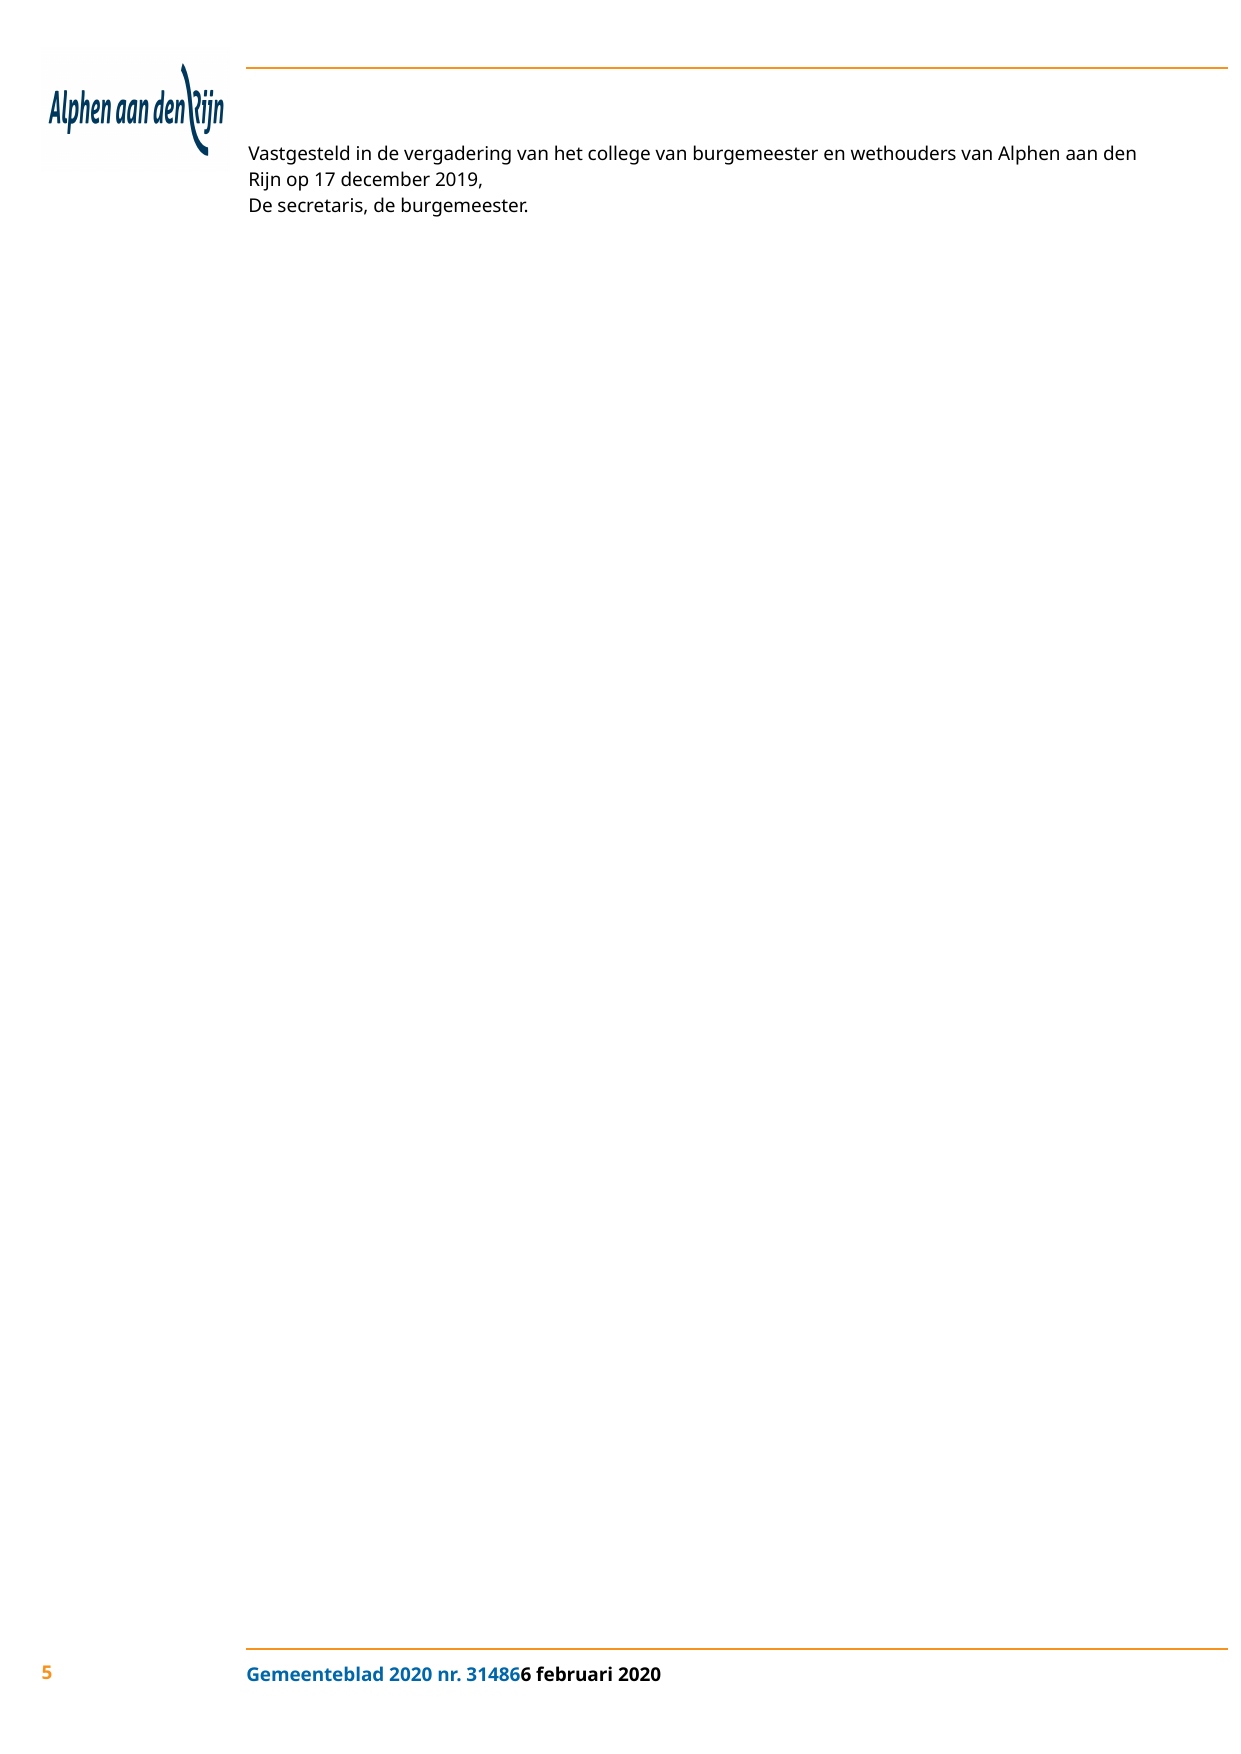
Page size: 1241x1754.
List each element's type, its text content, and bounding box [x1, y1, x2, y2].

text De secretaris, de burgemeester. [248, 192, 1152, 218]
picture [41, 47, 231, 172]
text Vastgesteld in de vergadering van het college van burgemeester en wethouders van Alphen aan den Rijn op 17 december 2019, [248, 140, 1152, 192]
